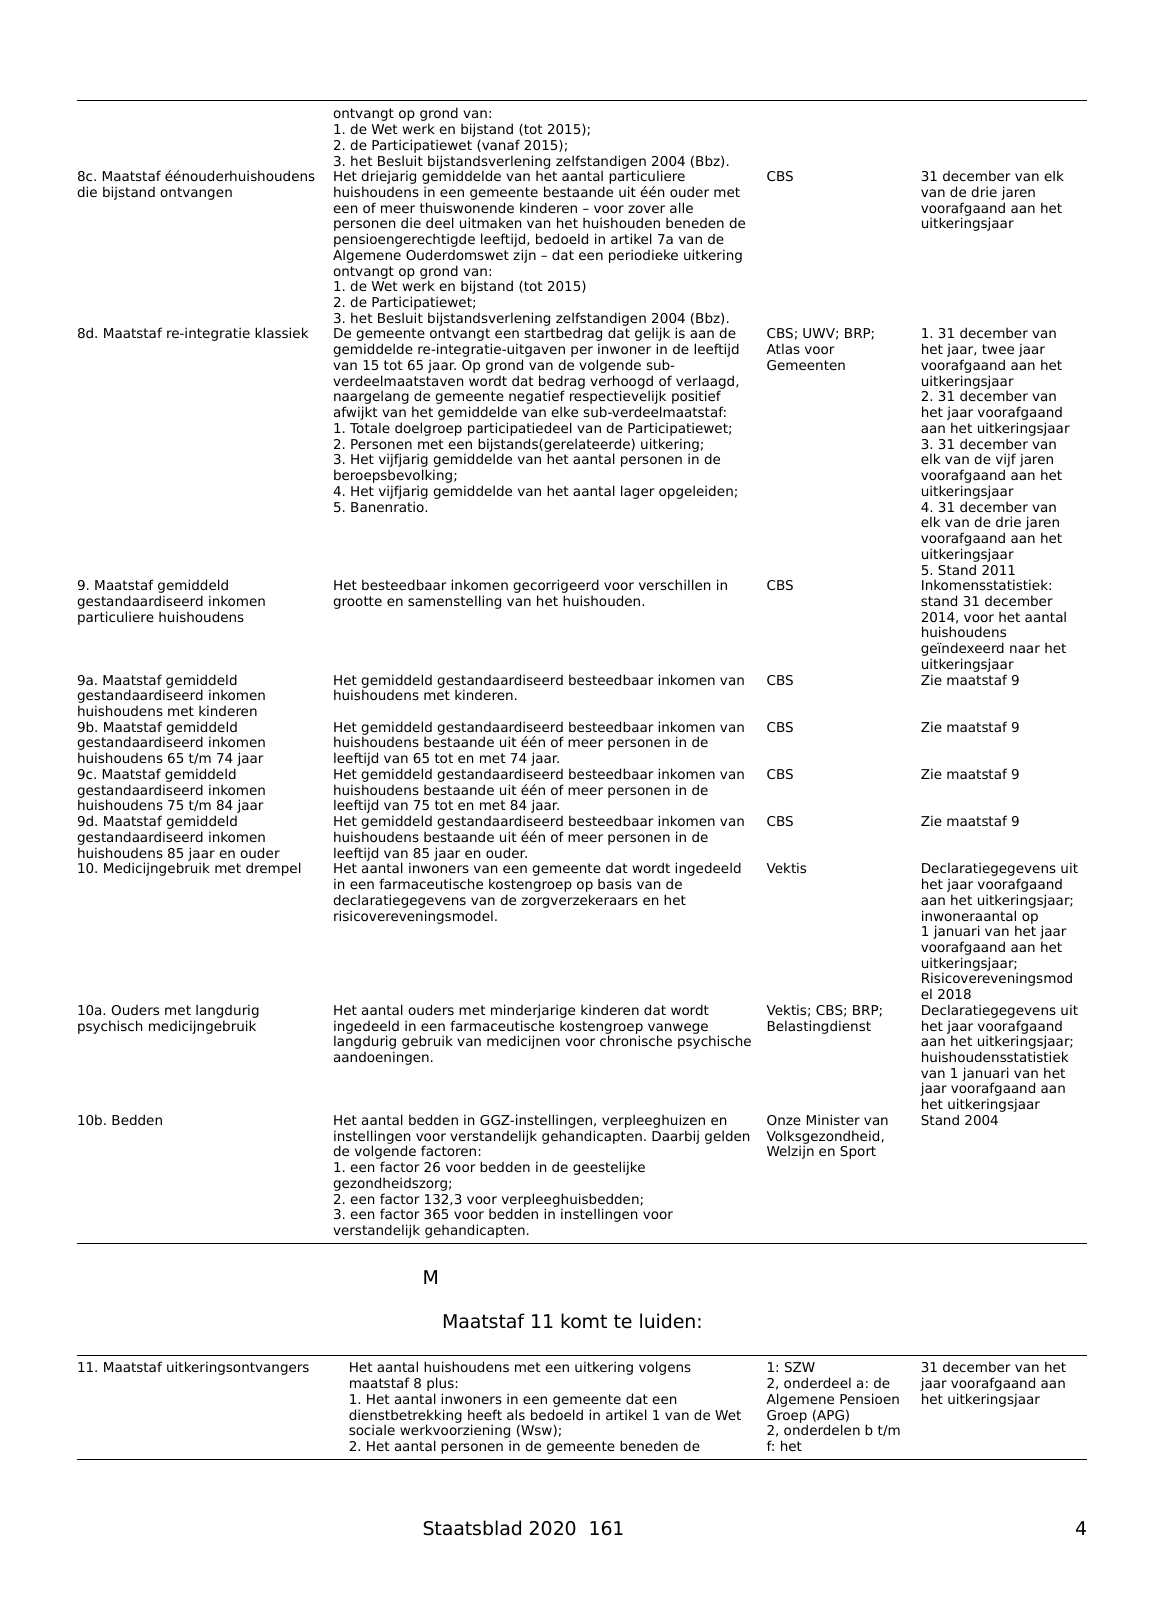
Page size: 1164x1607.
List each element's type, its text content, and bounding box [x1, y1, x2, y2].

table_cell Zie maatstaf 9 [915, 720, 1087, 767]
table_cell CBS [760, 578, 914, 672]
table_cell CBS [760, 169, 914, 326]
table_cell Het aantal bedden in GGZ-instellingen, verpleeghuizen en instellingen voor verstandelijk gehandicapten. Daarbij gelden de volgende factoren: 1. een factor 26 voor bedden in de geestelijke gezondheidszorg; 2. een factor 132,3 voor verpleeghuisbedden; 3. een factor 365 voor bedden in instellingen voor verstandelijk gehandicapten. [327, 1113, 760, 1243]
table_header 1: SZW 2, onderdeel a: de Algemene Pensioen Groep (APG) 2, onderdelen b t/m f: het [760, 1356, 914, 1459]
table_header 11. Maatstaf uitkeringsontvangers [77, 1356, 343, 1459]
table_cell Het besteedbaar inkomen gecorrigeerd voor verschillen in grootte en samenstelling van het huishouden. [327, 578, 760, 672]
table_cell Het gemiddeld gestandaardiseerd besteedbaar inkomen van huishoudens met kinderen. [327, 673, 760, 719]
table_cell CBS [760, 767, 914, 814]
table_cell Zie maatstaf 9 [915, 814, 1087, 861]
text M [422, 1267, 1087, 1288]
table_header [915, 101, 1087, 169]
table_cell 10b. Bedden [77, 1113, 327, 1243]
table_cell 31 december van elk van de drie jaren voorafgaand aan het uitkeringsjaar [915, 169, 1087, 326]
table_cell Het aantal inwoners van een gemeente dat wordt ingedeeld in een farmaceutische kostengroep op basis van de declaratiegegevens van de zorgverzekeraars en het risicovereveningsmodel. [327, 861, 760, 1003]
table_cell 8d. Maatstaf re-integratie klassiek [77, 326, 327, 578]
table_cell Onze Minister van Volksgezondheid, Welzijn en Sport [760, 1113, 914, 1243]
table_cell Zie maatstaf 9 [915, 673, 1087, 719]
table_cell CBS [760, 673, 914, 719]
table_cell 10a. Ouders met langdurig psychisch medicijngebruik [77, 1003, 327, 1113]
table_cell Zie maatstaf 9 [915, 767, 1087, 814]
table_cell 9. Maatstaf gemiddeld gestandaardiseerd inkomen particuliere huishoudens [77, 578, 327, 672]
table_cell 9c. Maatstaf gemiddeld gestandaardiseerd inkomen huishoudens 75 t/m 84 jaar [77, 767, 327, 814]
table_cell Declaratiegegevens uit het jaar voorafgaand aan het uitkeringsjaar; huishoudensstatistiek van 1 januari van het jaar voorafgaand aan het uitkeringsjaar [915, 1003, 1087, 1113]
table_cell 9a. Maatstaf gemiddeld gestandaardiseerd inkomen huishoudens met kinderen [77, 673, 327, 719]
text Maatstaf 11 komt te luiden: [422, 1311, 1087, 1333]
table_cell 1. 31 december van het jaar, twee jaar voorafgaand aan het uitkeringsjaar 2. 31 december van het jaar voorafgaand aan het uitkeringsjaar 3. 31 december van elk van de vijf jaren voorafgaand aan het uitkeringsjaar 4. 31 december van elk van de drie jaren voorafgaand aan het uitkeringsjaar 5. Stand 2011 [915, 326, 1087, 578]
table_cell Het gemiddeld gestandaardiseerd besteedbaar inkomen van huishoudens bestaande uit één of meer personen in de leeftijd van 85 jaar en ouder. [327, 814, 760, 861]
table_header [760, 101, 914, 169]
table_cell 10. Medicijngebruik met drempel [77, 861, 327, 1003]
table_cell CBS [760, 814, 914, 861]
table_cell Het gemiddeld gestandaardiseerd besteedbaar inkomen van huishoudens bestaande uit één of meer personen in de leeftijd van 65 tot en met 74 jaar. [327, 720, 760, 767]
table_cell Het aantal ouders met minderjarige kinderen dat wordt ingedeeld in een farmaceutische kostengroep vanwege langdurig gebruik van medicijnen voor chronische psychische aandoeningen. [327, 1003, 760, 1113]
table_cell 9d. Maatstaf gemiddeld gestandaardiseerd inkomen huishoudens 85 jaar en ouder [77, 814, 327, 861]
table_cell Vektis [760, 861, 914, 1003]
table_cell CBS; UWV; BRP; Atlas voor Gemeenten [760, 326, 914, 578]
table_header Het aantal huishoudens met een uitkering volgens maatstaf 8 plus: 1. Het aantal inwoners in een gemeente dat een dienstbetrekking heeft als bedoeld in artikel 1 van de Wet sociale werkvoorziening (Wsw); 2. Het aantal personen in de gemeente beneden de [343, 1356, 760, 1459]
table_header ontvangt op grond van: 1. de Wet werk en bijstand (tot 2015); 2. de Participatiewet (vanaf 2015); 3. het Besluit bijstandsverlening zelfstandigen 2004 (Bbz). [327, 101, 760, 169]
table_cell De gemeente ontvangt een startbedrag dat gelijk is aan de gemiddelde re-integratie-uitgaven per inwoner in de leeftijd van 15 tot 65 jaar. Op grond van de volgende sub-verdeelmaatstaven wordt dat bedrag verhoogd of verlaagd, naargelang de gemeente negatief respectievelijk positief afwijkt van het gemiddelde van elke sub-verdeelmaatstaf: 1. Totale doelgroep participatiedeel van de Participatiewet; 2. Personen met een bijstands(gerelateerde) uitkering; 3. Het vijfjarig gemiddelde van het aantal personen in de beroepsbevolking; 4. Het vijfjarig gemiddelde van het aantal lager opgeleiden; 5. Banenratio. [327, 326, 760, 578]
table_header 31 december van het jaar voorafgaand aan het uitkeringsjaar [915, 1356, 1087, 1459]
table_cell Het gemiddeld gestandaardiseerd besteedbaar inkomen van huishoudens bestaande uit één of meer personen in de leeftijd van 75 tot en met 84 jaar. [327, 767, 760, 814]
table_cell 8c. Maatstaf éénouderhuishoudens die bijstand ontvangen [77, 169, 327, 326]
table_cell 9b. Maatstaf gemiddeld gestandaardiseerd inkomen huishoudens 65 t/m 74 jaar [77, 720, 327, 767]
table_cell Vektis; CBS; BRP; Belastingdienst [760, 1003, 914, 1113]
table_cell Stand 2004 [915, 1113, 1087, 1243]
table_cell Inkomensstatistiek: stand 31 december 2014, voor het aantal huishoudens geïndexeerd naar het uitkeringsjaar [915, 578, 1087, 672]
table_cell Declaratiegegevens uit het jaar voorafgaand aan het uitkeringsjaar; inwoneraantal op 1 januari van het jaar voorafgaand aan het uitkeringsjaar; Risicovereveningsmodel 2018 [915, 861, 1087, 1003]
table_cell CBS [760, 720, 914, 767]
table_cell Het driejarig gemiddelde van het aantal particuliere huishoudens in een gemeente bestaande uit één ouder met een of meer thuiswonende kinderen – voor zover alle personen die deel uitmaken van het huishouden beneden de pensioengerechtigde leeftijd, bedoeld in artikel 7a van de Algemene Ouderdomswet zijn – dat een periodieke uitkering ontvangt op grond van: 1. de Wet werk en bijstand (tot 2015) 2. de Participatiewet; 3. het Besluit bijstandsverlening zelfstandigen 2004 (Bbz). [327, 169, 760, 326]
table_header [77, 101, 327, 169]
